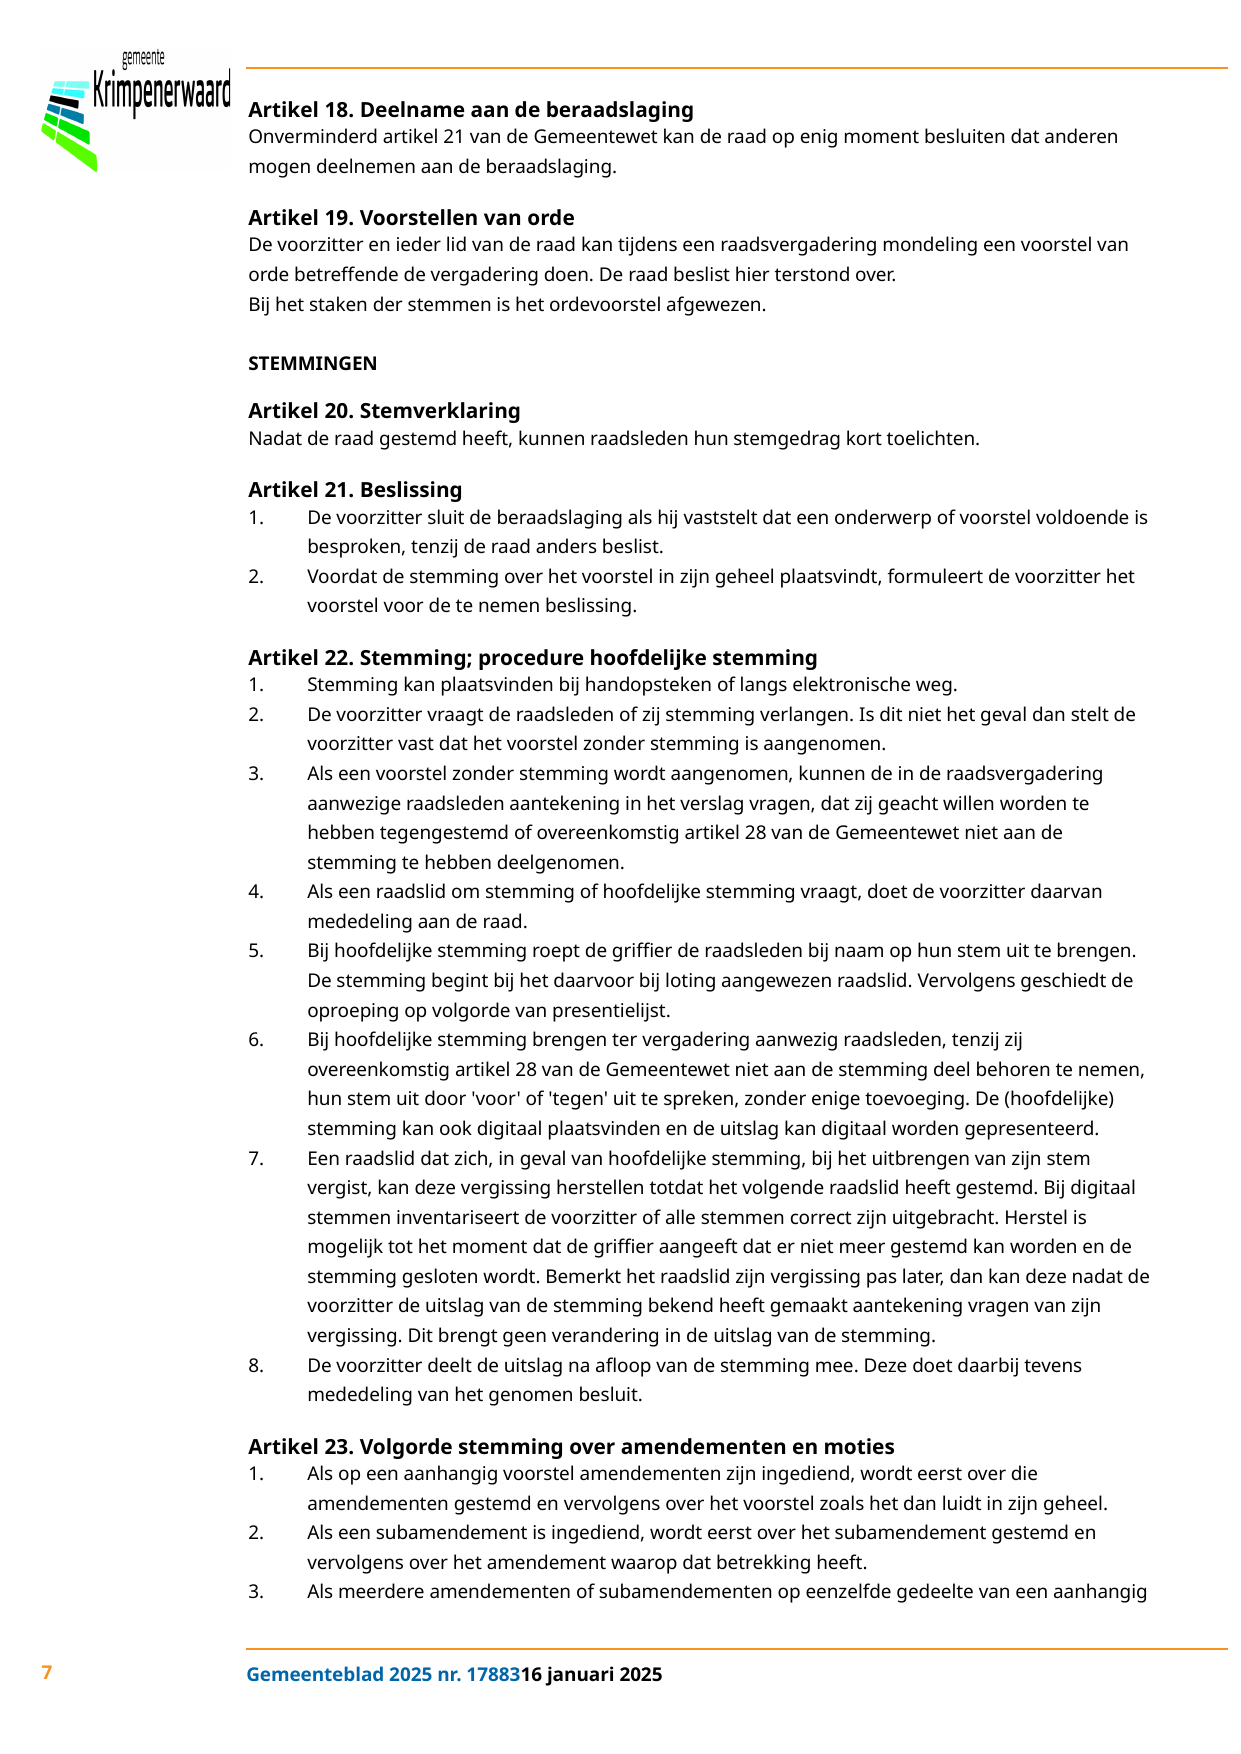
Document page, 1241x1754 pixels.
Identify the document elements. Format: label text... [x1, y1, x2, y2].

text Bij het staken der stemmen is het ordevoorstel afgewezen. [248, 291, 1152, 317]
list Als een voorstel zonder stemming wordt aangenomen, kunnen de in de raadsvergadering aanwezige raadsleden aantekening in het verslag vragen, dat zij geacht willen worden te hebben tegengestemd of overeenkomstig artikel 28 van de Gemeentewet niet aan de stemming te hebben deelgenomen. [248, 760, 1152, 875]
list Bij hoofdelijke stemming brengen ter vergadering aanwezig raadsleden, tenzij zij overeenkomstig artikel 28 van de Gemeentewet niet aan de stemming deel behoren te nemen, hun stem uit door 'voor' of 'tegen' uit te spreken, zonder enige toevoeging. De (hoofdelijke) stemming kan ook digitaal plaatsvinden en de uitslag kan digitaal worden gepresenteerd. [248, 1026, 1152, 1141]
picture [41, 47, 231, 172]
text Onverminderd artikel 21 van de Gemeentewet kan de raad op enig moment besluiten dat anderen mogen deelnemen aan de beraadslaging. [248, 123, 1152, 178]
text Artikel 22. Stemming; procedure hoofdelijke stemming [248, 643, 1152, 671]
list De voorzitter vraagt de raadsleden of zij stemming verlangen. Is dit niet het geval dan stelt de voorzitter vast dat het voorstel zonder stemming is aangenomen. [248, 701, 1152, 756]
list Als een raadslid om stemming of hoofdelijke stemming vraagt, doet de voorzitter daarvan mededeling aan de raad. [248, 878, 1152, 934]
text Artikel 19. Voorstellen van orde [248, 203, 1152, 232]
list Als meerdere amendementen of subamendementen op eenzelfde gedeelte van een aanhangig [248, 1579, 1152, 1604]
text Artikel 20. Stemverklaring [248, 397, 1152, 425]
text Nadat de raad gestemd heeft, kunnen raadsleden hun stemgedrag kort toelichten. [248, 425, 1152, 451]
text Artikel 18. Deelname aan de beraadslaging [248, 95, 1152, 123]
list Als op een aanhangig voorstel amendementen zijn ingediend, wordt eerst over die amendementen gestemd en vervolgens over het voorstel zoals het dan luidt in zijn geheel. [248, 1460, 1152, 1516]
list Een raadslid dat zich, in geval van hoofdelijke stemming, bij het uitbrengen van zijn stem vergist, kan deze vergissing herstellen totdat het volgende raadslid heeft gestemd. Bij digitaal stemmen inventariseert de voorzitter of alle stemmen correct zijn uitgebracht. Herstel is mogelijk tot het moment dat de griffier aangeeft dat er niet meer gestemd kan worden en de stemming gesloten wordt. Bemerkt het raadslid zijn vergissing pas later, dan kan deze nadat de voorzitter de uitslag van de stemming bekend heeft gemaakt aantekening vragen van zijn vergissing. Dit brengt geen verandering in de uitslag van de stemming. [248, 1145, 1152, 1348]
text Artikel 23. Volgorde stemming over amendementen en moties [248, 1432, 1152, 1460]
list De voorzitter deelt de uitslag na afloop van de stemming mee. Deze doet daarbij tevens mededeling van het genomen besluit. [248, 1352, 1152, 1407]
list Stemming kan plaatsvinden bij handopsteken of langs elektronische weg. [248, 671, 1152, 697]
text Artikel 21. Beslissing [248, 475, 1152, 504]
list Voordat de stemming over het voorstel in zijn geheel plaatsvindt, formuleert de voorzitter het voorstel voor de te nemen beslissing. [248, 563, 1152, 618]
text STEMMINGEN [248, 350, 1152, 376]
list Als een subamendement is ingediend, wordt eerst over het subamendement gestemd en vervolgens over het amendement waarop dat betrekking heeft. [248, 1519, 1152, 1575]
list Bij hoofdelijke stemming roept de griffier de raadsleden bij naam op hun stem uit te brengen. De stemming begint bij het daarvoor bij loting aangewezen raadslid. Vervolgens geschiedt de oproeping op volgorde van presentielijst. [248, 938, 1152, 1023]
text De voorzitter en ieder lid van de raad kan tijdens een raadsvergadering mondeling een voorstel van orde betreffende de vergadering doen. De raad beslist hier terstond over. [248, 232, 1152, 287]
list De voorzitter sluit de beraadslaging als hij vaststelt dat een onderwerp of voorstel voldoende is besproken, tenzij de raad anders beslist. [248, 504, 1152, 559]
